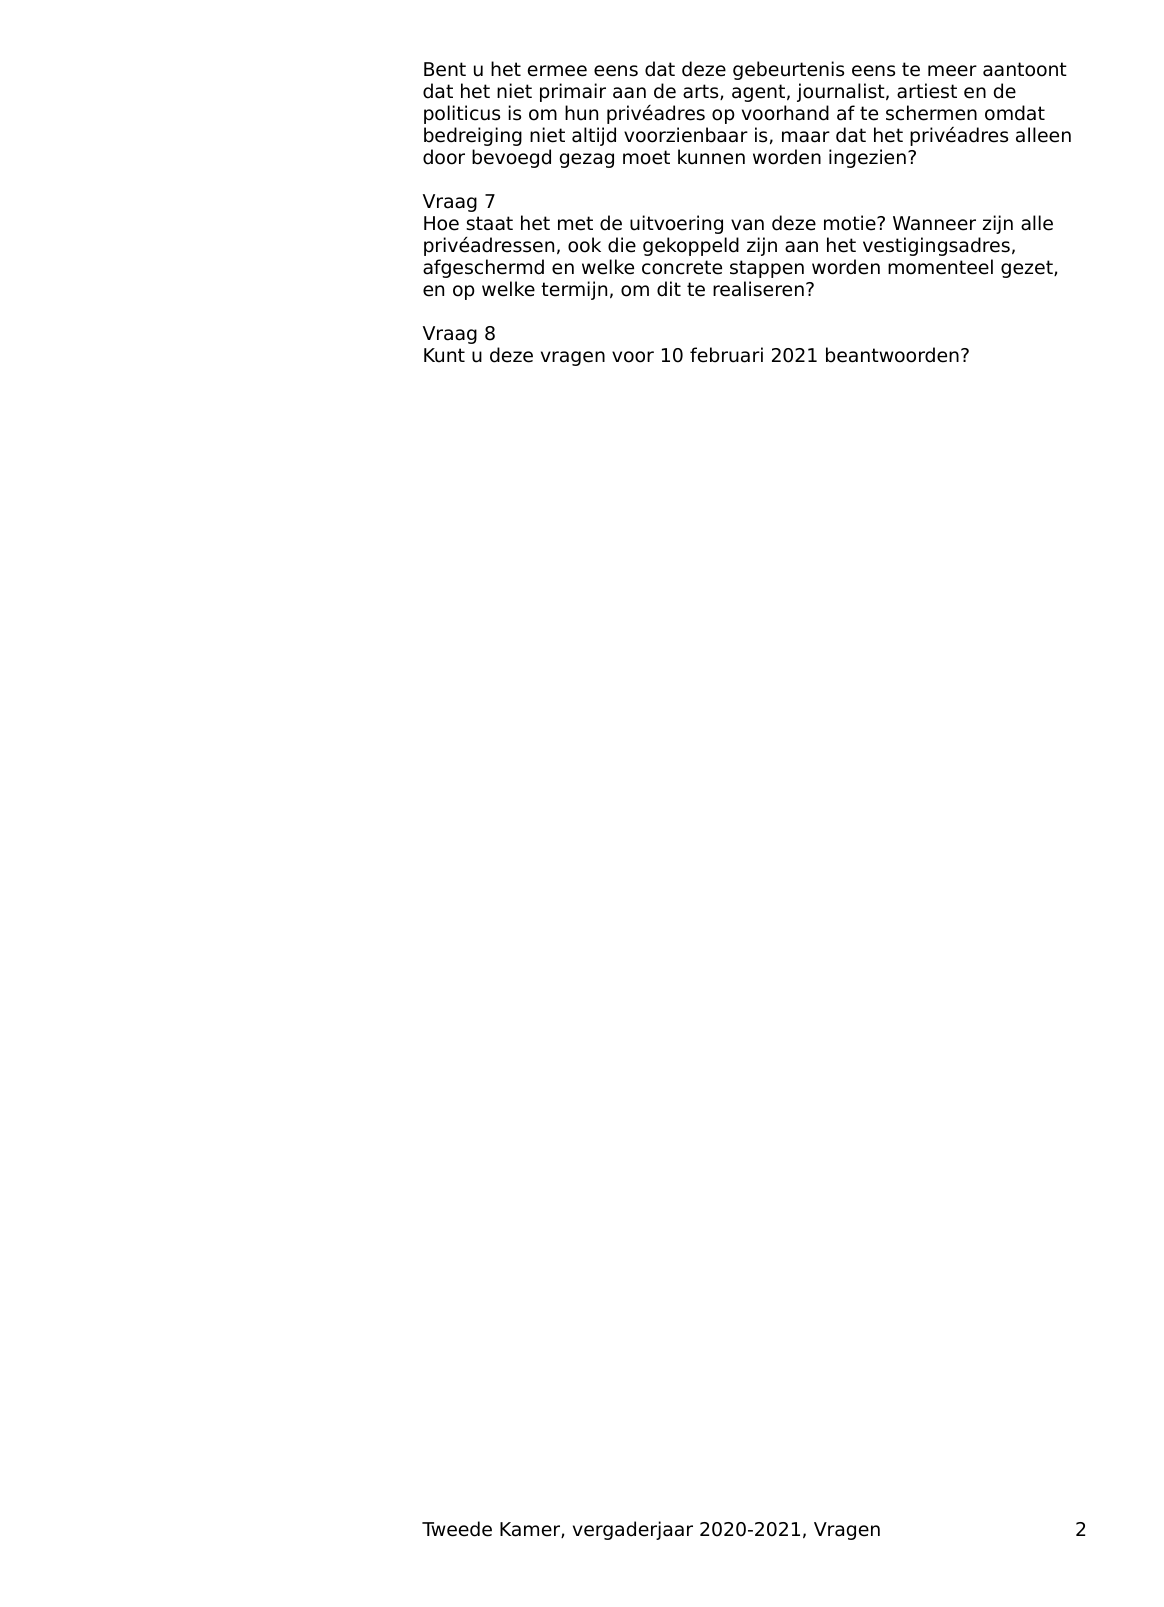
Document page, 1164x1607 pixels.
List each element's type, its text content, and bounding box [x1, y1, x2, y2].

text Bent u het ermee eens dat deze gebeurtenis eens te meer aantoont dat het niet primair aan de arts, agent, journalist, artiest en de politicus is om hun privéadres op voorhand af te schermen omdat bedreiging niet altijd voorzienbaar is, maar dat het privéadres alleen door bevoegd gezag moet kunnen worden ingezien? [422, 59, 1087, 169]
text Vraag 7 [422, 191, 1087, 213]
text Vraag 8 [422, 323, 1087, 345]
text Hoe staat het met de uitvoering van deze motie? Wanneer zijn alle privéadressen, ook die gekoppeld zijn aan het vestigingsadres, afgeschermd en welke concrete stappen worden momenteel gezet, en op welke termijn, om dit te realiseren? [422, 213, 1087, 301]
text Kunt u deze vragen voor 10 februari 2021 beantwoorden? [422, 345, 1087, 367]
